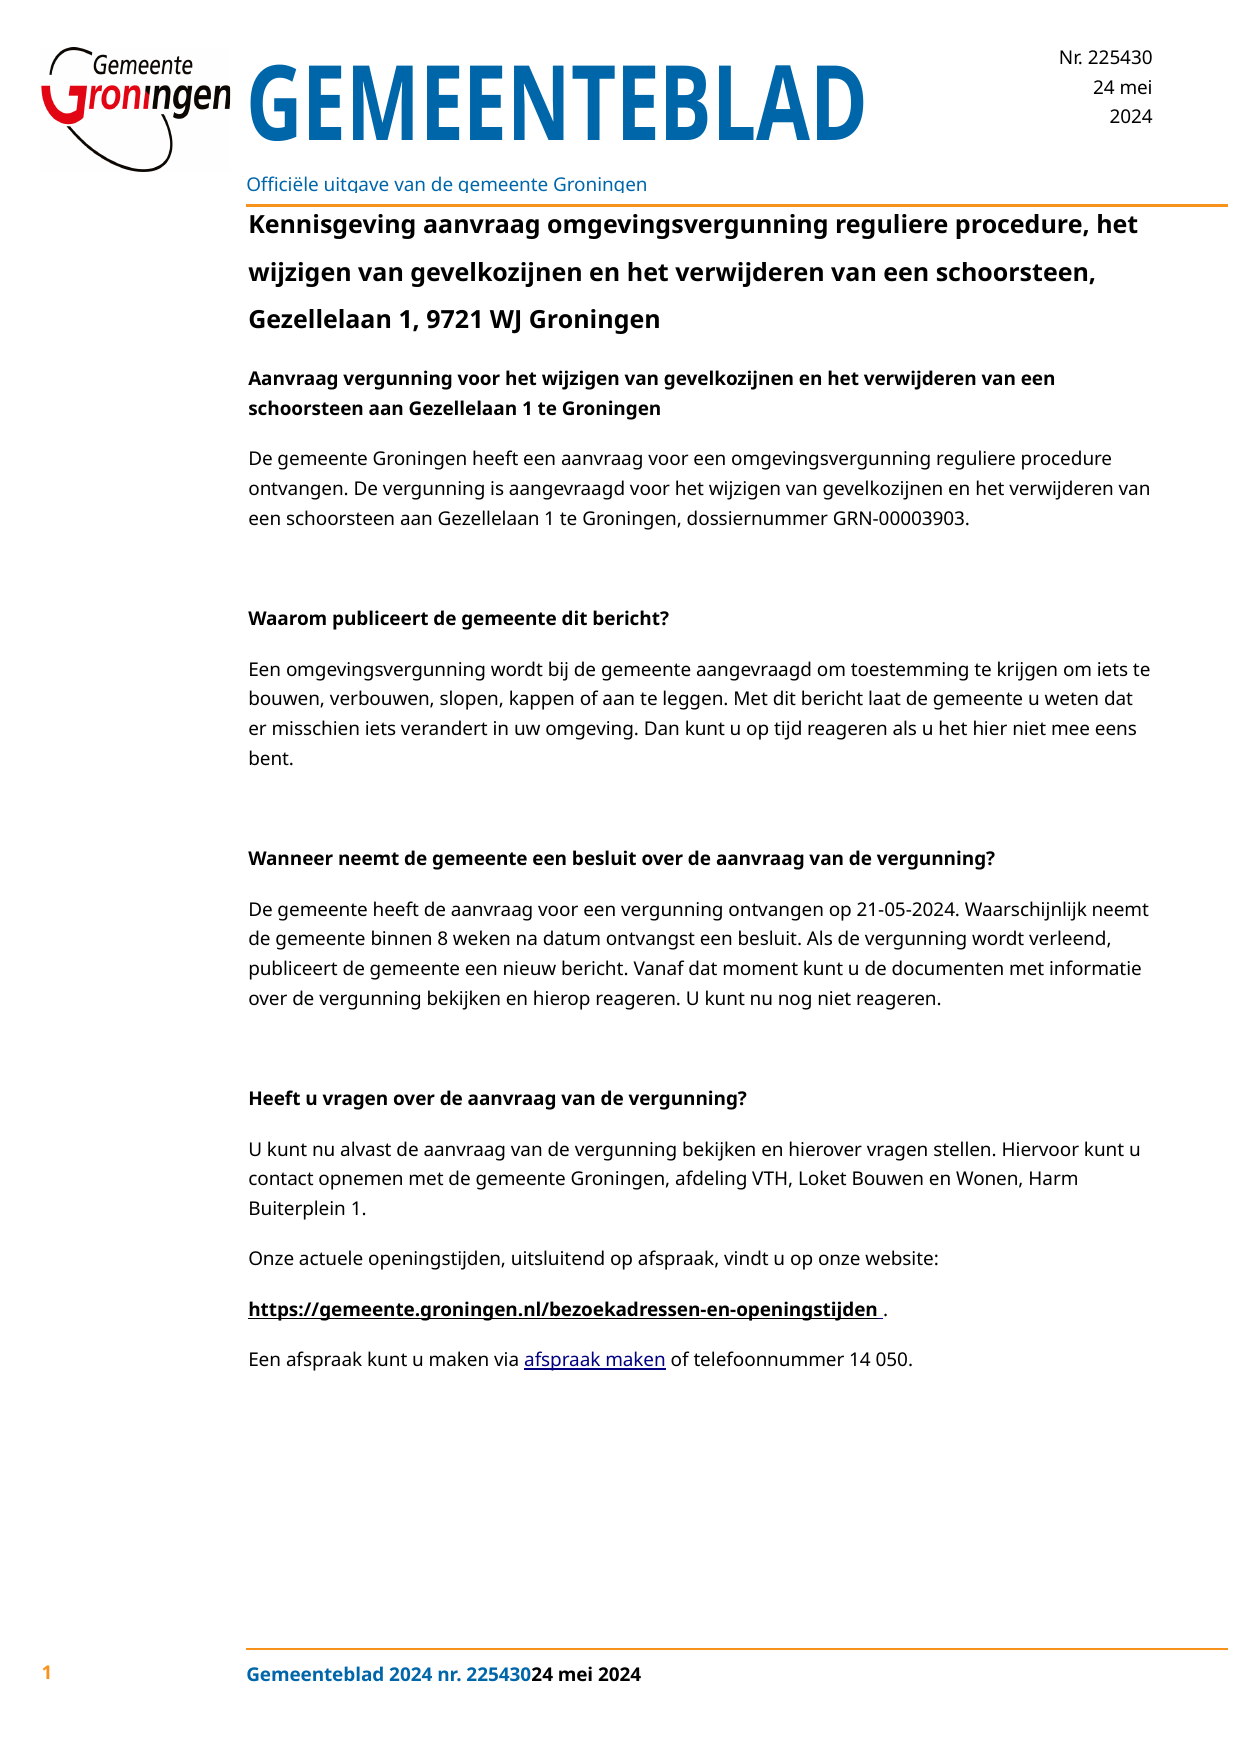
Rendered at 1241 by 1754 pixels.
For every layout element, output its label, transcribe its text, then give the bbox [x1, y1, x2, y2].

text Onze actuele openingstijden, uitsluitend op afspraak, vindt u op onze website: [248, 1246, 1152, 1271]
text Kennisgeving aanvraag omgevingsvergunning reguliere procedure, het wijzigen van gevelkozijnen en het verwijderen van een schoorsteen, Gezellelaan 1, 9721 WJ Groningen [248, 207, 1152, 336]
text Een omgevingsvergunning wordt bij de gemeente aangevraagd om toestemming te krijgen om iets te bouwen, verbouwen, slopen, kappen of aan te leggen. Met dit bericht laat de gemeente u weten dat er misschien iets verandert in uw omgeving. Dan kunt u op tijd reageren als u het hier niet mee eens bent. [248, 656, 1152, 770]
text Waarom publiceert de gemeente dit bericht? [248, 606, 1152, 631]
picture [41, 47, 231, 172]
text De gemeente heeft de aanvraag voor een vergunning ontvangen op 21-05-2024. Waarschijnlijk neemt de gemeente binnen 8 weken na datum ontvangst een besluit. Als de vergunning wordt verleend, publiceert de gemeente een nieuw bericht. Vanaf dat moment kunt u de documenten met informatie over de vergunning bekijken en hierop reageren. U kunt nu nog niet reageren. [248, 896, 1152, 1010]
text https://gemeente.groningen.nl/bezoekadressen-en-openingstijden . [248, 1296, 1152, 1322]
text Een afspraak kunt u maken via afspraak maken of telefoonnummer 14 050. [248, 1346, 1152, 1372]
text De gemeente Groningen heeft een aanvraag voor een omgevingsvergunning reguliere procedure ontvangen. De vergunning is aangevraagd voor het wijzigen van gevelkozijnen en het verwijderen van een schoorsteen aan Gezellelaan 1 te Groningen, dossiernummer GRN-00003903. [248, 446, 1152, 530]
text Heeft u vragen over de aanvraag van de vergunning? [248, 1086, 1152, 1111]
text Wanneer neemt de gemeente een besluit over de aanvraag van de vergunning? [248, 846, 1152, 871]
text U kunt nu alvast de aanvraag van de vergunning bekijken en hierover vragen stellen. Hiervoor kunt u contact opnemen met de gemeente Groningen, afdeling VTH, Loket Bouwen en Wonen, Harm Buiterplein 1. [248, 1136, 1152, 1221]
text Aanvraag vergunning voor het wijzigen van gevelkozijnen en het verwijderen van een schoorsteen aan Gezellelaan 1 te Groningen [248, 366, 1152, 421]
